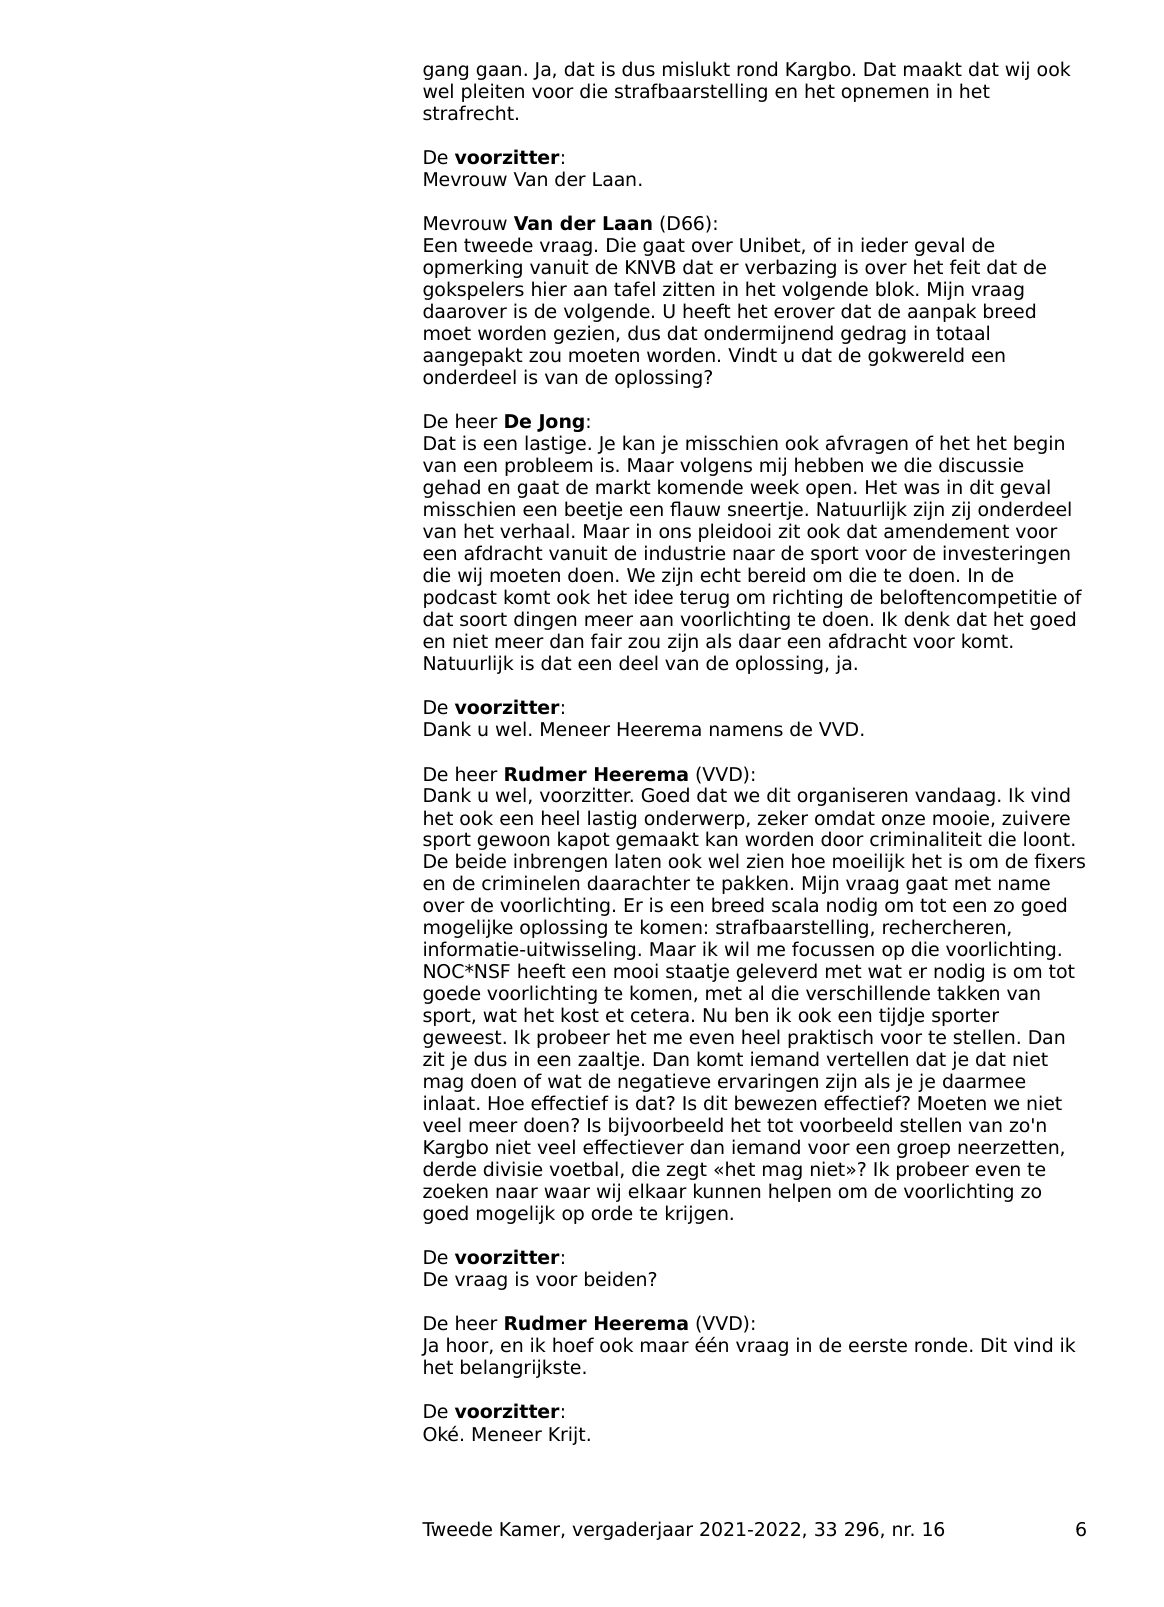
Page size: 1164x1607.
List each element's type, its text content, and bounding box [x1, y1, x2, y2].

text Dank u wel. Meneer Heerema namens de VVD. [422, 719, 1087, 741]
text De voorzitter: [422, 1247, 1087, 1269]
text Oké. Meneer Krijt. [422, 1423, 1087, 1445]
text De voorzitter: [422, 1401, 1087, 1423]
text Ja hoor, en ik hoef ook maar één vraag in de eerste ronde. Dit vind ik het belangrijkste. [422, 1335, 1087, 1379]
text De heer De Jong: [422, 411, 1087, 433]
text Dat is een lastige. Je kan je misschien ook afvragen of het het begin van een probleem is. Maar volgens mij hebben we die discussie gehad en gaat de markt komende week open. Het was in dit geval misschien een beetje een flauw sneertje. Natuurlijk zijn zij onderdeel van het verhaal. Maar in ons pleidooi zit ook dat amendement voor een afdracht vanuit de industrie naar de sport voor de investeringen die wij moeten doen. We zijn echt bereid om die te doen. In de podcast komt ook het idee terug om richting de beloftencompetitie of dat soort dingen meer aan voorlichting te doen. Ik denk dat het goed en niet meer dan fair zou zijn als daar een afdracht voor komt. Natuurlijk is dat een deel van de oplossing, ja. [422, 433, 1087, 675]
text gang gaan. Ja, dat is dus mislukt rond Kargbo. Dat maakt dat wij ook wel pleiten voor die strafbaarstelling en het opnemen in het strafrecht. [422, 59, 1087, 125]
text De voorzitter: [422, 697, 1087, 719]
text Een tweede vraag. Die gaat over Unibet, of in ieder geval de opmerking vanuit de KNVB dat er verbazing is over het feit dat de gokspelers hier aan tafel zitten in het volgende blok. Mijn vraag daarover is de volgende. U heeft het erover dat de aanpak breed moet worden gezien, dus dat ondermijnend gedrag in totaal aangepakt zou moeten worden. Vindt u dat de gokwereld een onderdeel is van de oplossing? [422, 235, 1087, 389]
text De heer Rudmer Heerema (VVD): [422, 763, 1087, 785]
text De heer Rudmer Heerema (VVD): [422, 1313, 1087, 1335]
text Mevrouw Van der Laan (D66): [422, 213, 1087, 235]
text De vraag is voor beiden? [422, 1269, 1087, 1291]
text De voorzitter: [422, 147, 1087, 169]
text Dank u wel, voorzitter. Goed dat we dit organiseren vandaag. Ik vind het ook een heel lastig onderwerp, zeker omdat onze mooie, zuivere sport gewoon kapot gemaakt kan worden door criminaliteit die loont. De beide inbrengen laten ook wel zien hoe moeilijk het is om de fixers en de criminelen daarachter te pakken. Mijn vraag gaat met name over de voorlichting. Er is een breed scala nodig om tot een zo goed mogelijke oplossing te komen: strafbaarstelling, rechercheren, informatie-uitwisseling. Maar ik wil me focussen op die voorlichting. NOC*NSF heeft een mooi staatje geleverd met wat er nodig is om tot goede voorlichting te komen, met al die verschillende takken van sport, wat het kost et cetera. Nu ben ik ook een tijdje sporter geweest. Ik probeer het me even heel praktisch voor te stellen. Dan zit je dus in een zaaltje. Dan komt iemand vertellen dat je dat niet mag doen of wat de negatieve ervaringen zijn als je je daarmee inlaat. Hoe effectief is dat? Is dit bewezen effectief? Moeten we niet veel meer doen? Is bijvoorbeeld het tot voorbeeld stellen van zo'n Kargbo niet veel effectiever dan iemand voor een groep neerzetten, derde divisie voetbal, die zegt «het mag niet»? Ik probeer even te zoeken naar waar wij elkaar kunnen helpen om de voorlichting zo goed mogelijk op orde te krijgen. [422, 785, 1087, 1225]
text Mevrouw Van der Laan. [422, 169, 1087, 191]
